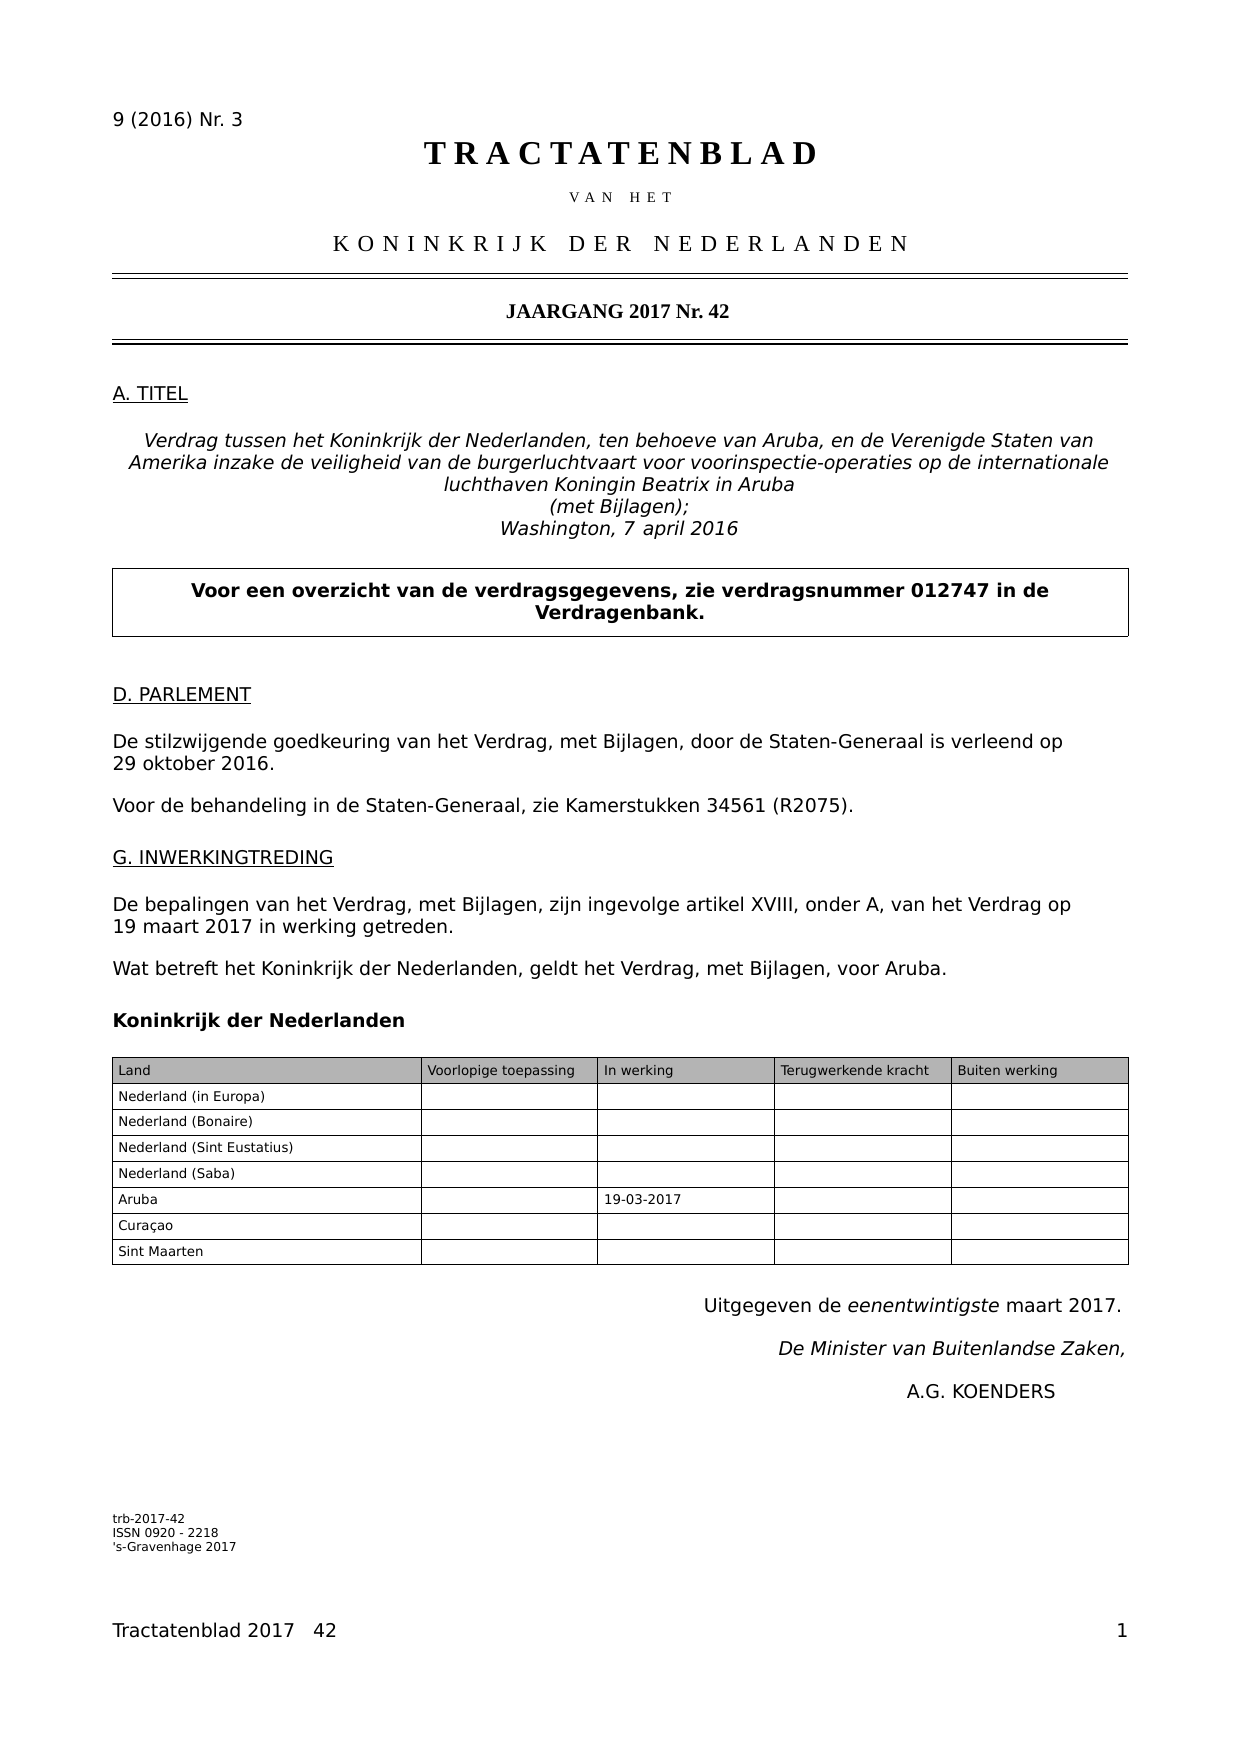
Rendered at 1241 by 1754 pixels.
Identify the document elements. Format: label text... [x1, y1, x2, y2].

subtitle A. TITEL [112, 383, 1128, 405]
text Voor de behandeling in de Staten-Generaal, zie Kamerstukken 34561 (R2075). [112, 795, 1128, 817]
table_cell [952, 1188, 1128, 1212]
table_cell Nederland (in Europa) [113, 1084, 421, 1109]
text JAARGANG 2017 Nr. 42 [112, 299, 1128, 323]
text (met Bijlagen); [112, 496, 1128, 518]
text TRACTATENBLAD [112, 133, 1128, 172]
table_cell [952, 1240, 1128, 1264]
table_cell [598, 1110, 774, 1135]
table_cell [422, 1110, 597, 1135]
table_cell [598, 1084, 774, 1109]
table_cell [598, 1240, 774, 1264]
table_cell [422, 1136, 597, 1161]
table_cell [775, 1110, 951, 1135]
table_cell [598, 1214, 774, 1238]
table_cell Curaçao [113, 1214, 421, 1238]
subtitle D. PARLEMENT [112, 684, 1128, 706]
table_cell [952, 1110, 1128, 1135]
text trb-2017-42 [112, 1512, 346, 1526]
table_cell [422, 1240, 597, 1264]
table_cell 19-03-2017 [598, 1188, 774, 1212]
text Washington, 7 april 2016 [112, 518, 1128, 540]
table_header Buiten werking [952, 1058, 1128, 1083]
table_cell [775, 1136, 951, 1161]
table_header Terugwerkende kracht [775, 1058, 951, 1083]
subtitle G. INWERKINGTREDING [112, 847, 1128, 869]
text 's-Gravenhage 2017 [112, 1540, 346, 1554]
table_cell [952, 1084, 1128, 1109]
table_cell [775, 1084, 951, 1109]
text VAN HET [112, 189, 1128, 206]
table_cell [422, 1162, 597, 1187]
table_cell Nederland (Saba) [113, 1162, 421, 1187]
table_cell [422, 1188, 597, 1212]
table_cell [775, 1162, 951, 1187]
text KONINKRIJK DER NEDERLANDEN [112, 229, 1128, 256]
table_header Voorlopige toepassing [422, 1058, 597, 1083]
table_cell [775, 1214, 951, 1238]
table_cell [775, 1240, 951, 1264]
table_cell Aruba [113, 1188, 421, 1212]
text Verdrag tussen het Koninkrijk der Nederlanden, ten behoeve van Aruba, en de Verenigde Staten van Amerika inzake de veiligheid van de burgerluchtvaart voor voorinspectie-operaties op de internationale luchthaven Koningin Beatrix in Aruba [112, 430, 1128, 496]
table_cell [952, 1136, 1128, 1161]
text Uitgegeven de eenentwintigste maart 2017. [112, 1295, 1128, 1317]
text De stilzwijgende goedkeuring van het Verdrag, met Bijlagen, door de Staten-Generaal is verleend op 29 oktober 2016. [112, 731, 1128, 775]
subtitle Koninkrijk der Nederlanden [112, 1010, 1128, 1032]
table_header Land [113, 1058, 421, 1083]
text De bepalingen van het Verdrag, met Bijlagen, zijn ingevolge artikel XVIII, onder A, van het Verdrag op 19 maart 2017 in werking getreden. [112, 894, 1128, 938]
table_cell Sint Maarten [113, 1240, 421, 1264]
text Wat betreft het Koninkrijk der Nederlanden, geldt het Verdrag, met Bijlagen, voor Aruba. [112, 958, 1128, 980]
table_cell [598, 1162, 774, 1187]
table_cell [598, 1136, 774, 1161]
table_cell Nederland (Bonaire) [113, 1110, 421, 1135]
table_cell Nederland (Sint Eustatius) [113, 1136, 421, 1161]
table_cell [952, 1214, 1128, 1238]
table_cell [422, 1214, 597, 1238]
text De Minister van Buitenlandse Zaken, A.G. KOENDERS [112, 1337, 1128, 1403]
text 9 (2016) Nr. 3 [112, 109, 1128, 131]
text ISSN 0920 - 2218 [112, 1526, 346, 1540]
table_cell [422, 1084, 597, 1109]
table_cell [952, 1162, 1128, 1187]
table_header In werking [598, 1058, 774, 1083]
table_cell [775, 1188, 951, 1212]
